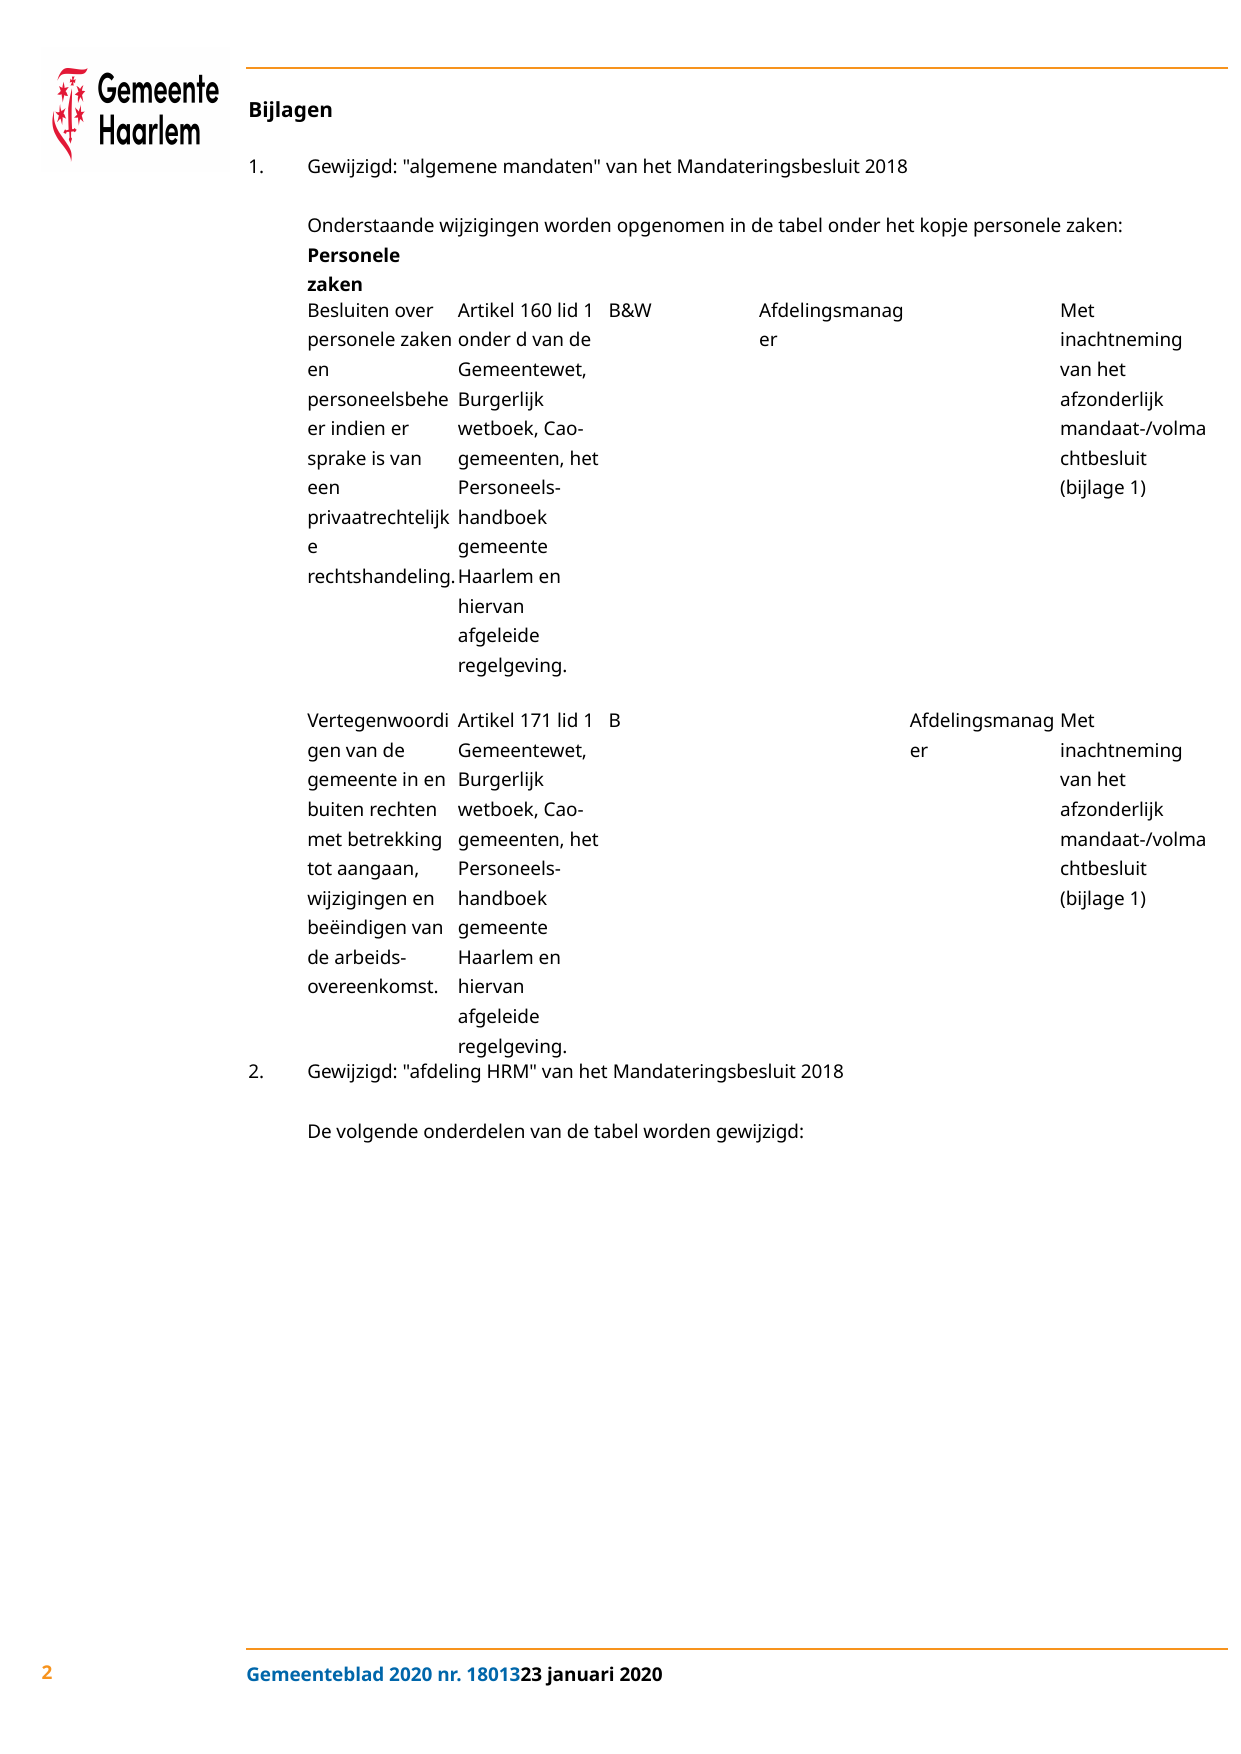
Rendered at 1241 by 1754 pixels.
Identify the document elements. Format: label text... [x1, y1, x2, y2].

table_cell Met inachtneming van het afzonderlijk mandaat-/volmachtbesluit (bijlage 1) [1060, 297, 1211, 707]
list Gewijzigd: "algemene mandaten" van het Mandateringsbesluit 2018 [248, 153, 1152, 179]
table_header [910, 242, 1060, 297]
table_header Personele zaken [307, 242, 458, 297]
table_cell Besluiten over personele zaken en personeelsbeheer indien er sprake is van een privaatrechtelijke rechtshandeling. [307, 297, 458, 707]
table_cell Afdelingsmanager [759, 297, 909, 707]
table_cell [759, 708, 909, 1058]
table_cell Artikel 160 lid 1 onder d van de Gemeentewet, Burgerlijk wetboek, Cao-gemeenten, het Personeels-handboek gemeente Haarlem en hiervan afgeleide regelgeving. [458, 297, 608, 707]
list Gewijzigd: "afdeling HRM" van het Mandateringsbesluit 2018 [248, 1059, 1152, 1084]
table_cell B [608, 708, 759, 1058]
picture [41, 47, 231, 172]
table_cell Afdelingsmanager [910, 708, 1060, 1058]
text Bijlagen [248, 95, 1152, 123]
table_cell Vertegenwoordigen van de gemeente in en buiten rechten met betrekking tot aangaan, wijzigingen en beëindigen van de arbeids-overeenkomst. [307, 708, 458, 1058]
table_cell Artikel 171 lid 1 Gemeentewet, Burgerlijk wetboek, Cao-gemeenten, het Personeels-handboek gemeente Haarlem en hiervan afgeleide regelgeving. [458, 708, 608, 1058]
table_header [759, 242, 909, 297]
table_cell Met inachtneming van het afzonderlijk mandaat-/volmachtbesluit (bijlage 1) [1060, 708, 1211, 1058]
list De volgende onderdelen van de tabel worden gewijzigd: [248, 1118, 1152, 1143]
table_cell [910, 297, 1060, 707]
list Onderstaande wijzigingen worden opgenomen in de tabel onder het kopje personele zaken: [248, 212, 1152, 238]
table_header [608, 242, 759, 297]
table_cell B&W [608, 297, 759, 707]
table_header [1060, 242, 1211, 297]
table_header [458, 242, 608, 297]
